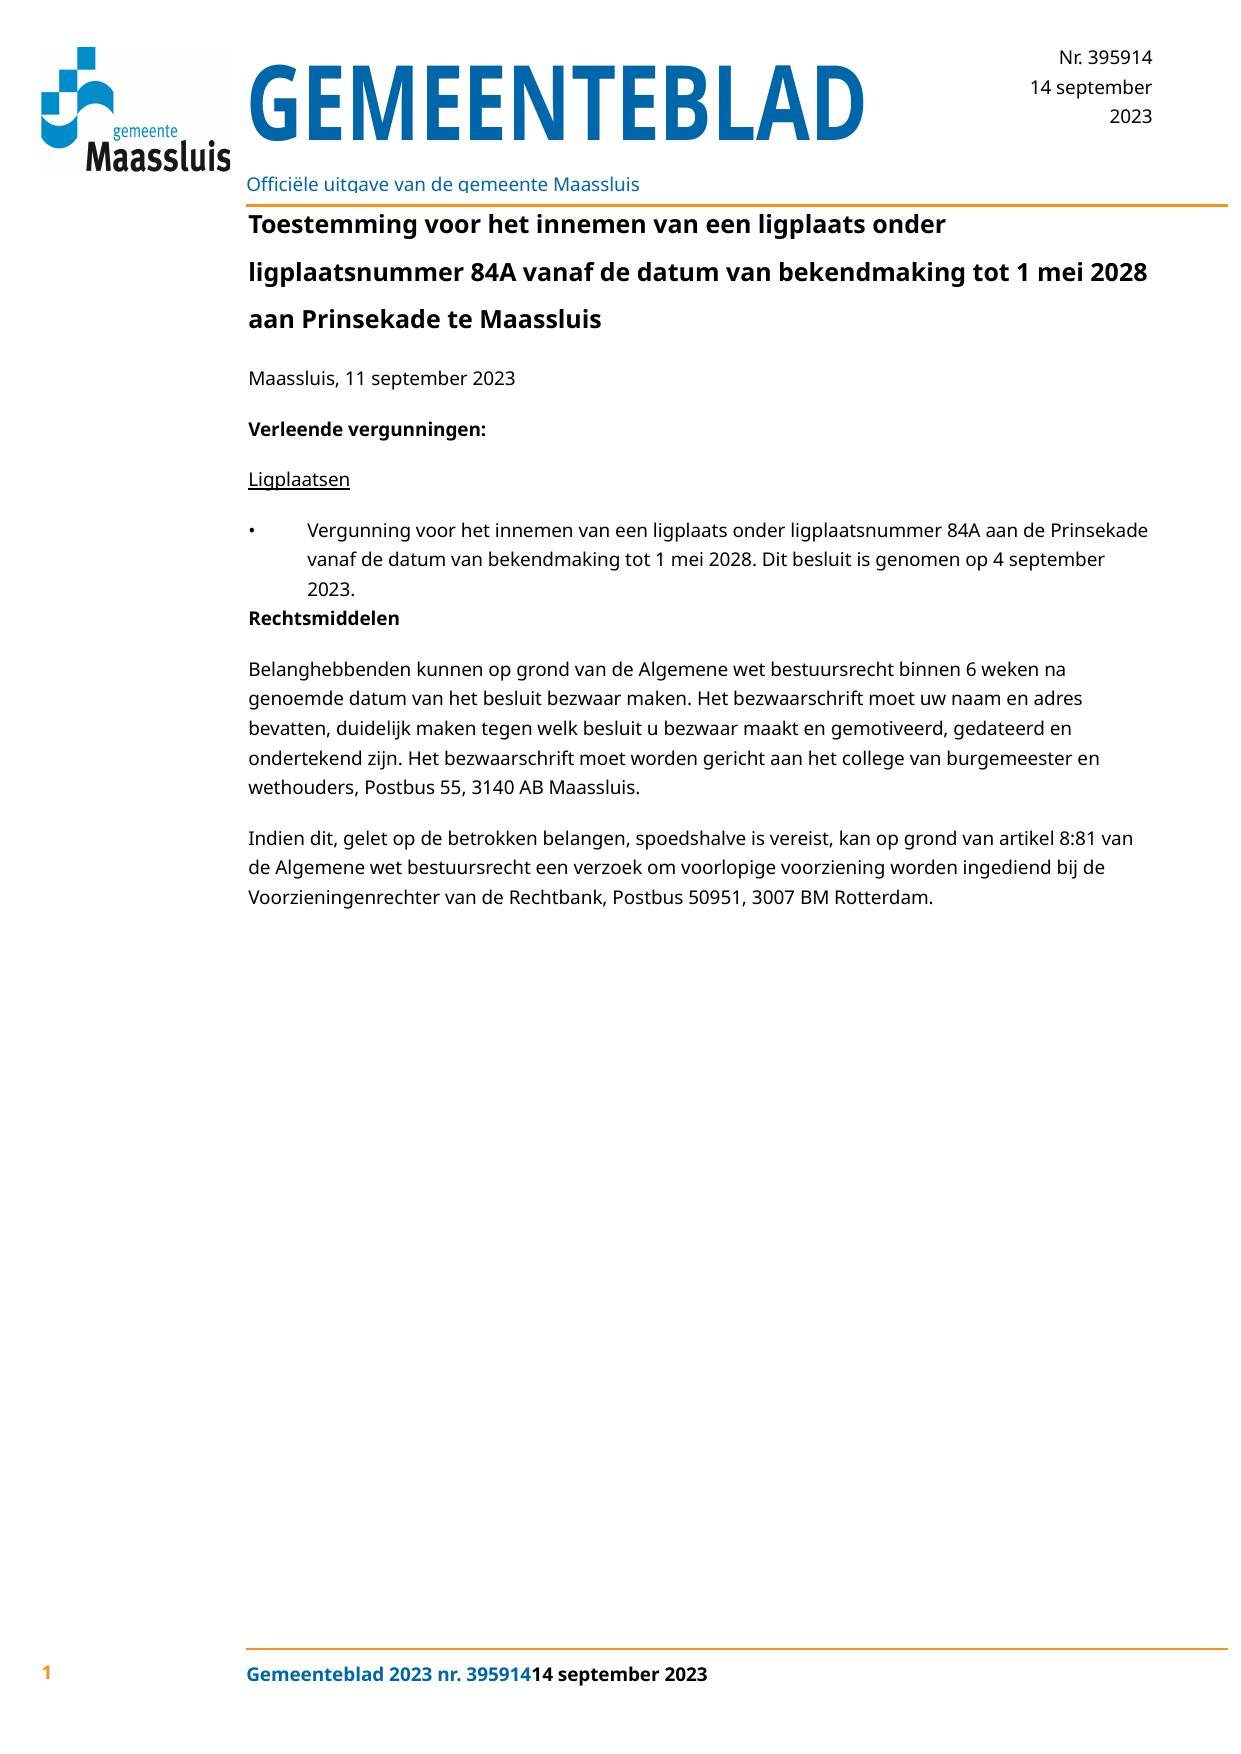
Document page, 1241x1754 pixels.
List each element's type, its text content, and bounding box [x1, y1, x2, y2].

picture [41, 47, 77, 92]
text Verleende vergunningen: [248, 416, 1152, 442]
text Maassluis, 11 september 2023 [248, 366, 1152, 391]
text Rechtsmiddelen [248, 606, 1152, 631]
text Ligplaatsen [248, 466, 1152, 492]
list Vergunning voor het innemen van een ligplaats onder ligplaatsnummer 84A aan de Prinsekade vanaf de datum van bekendmaking tot 1 mei 2028. Dit besluit is genomen op 4 september 2023. [248, 517, 1152, 602]
text Belanghebbenden kunnen op grond van de Algemene wet bestuursrecht binnen 6 weken na genoemde datum van het besluit bezwaar maken. Het bezwaarschrift moet uw naam en adres bevatten, duidelijk maken tegen welk besluit u bezwaar maakt en gemotiveerd, gedateerd en ondertekend zijn. Het bezwaarschrift moet worden gericht aan het college van burgemeester en wethouders, Postbus 55, 3140 AB Maassluis. [248, 656, 1152, 800]
text Toestemming voor het innemen van een ligplaats onder ligplaatsnummer 84A vanaf de datum van bekendmaking tot 1 mei 2028 aan Prinsekade te Maassluis [248, 207, 1152, 336]
picture [41, 47, 231, 172]
text Indien dit, gelet op de betrokken belangen, spoedshalve is vereist, kan op grond van artikel 8:81 van de Algemene wet bestuursrecht een verzoek om voorlopige voorziening worden ingediend bij de Voorzieningenrechter van de Rechtbank, Postbus 50951, 3007 BM Rotterdam. [248, 825, 1152, 909]
